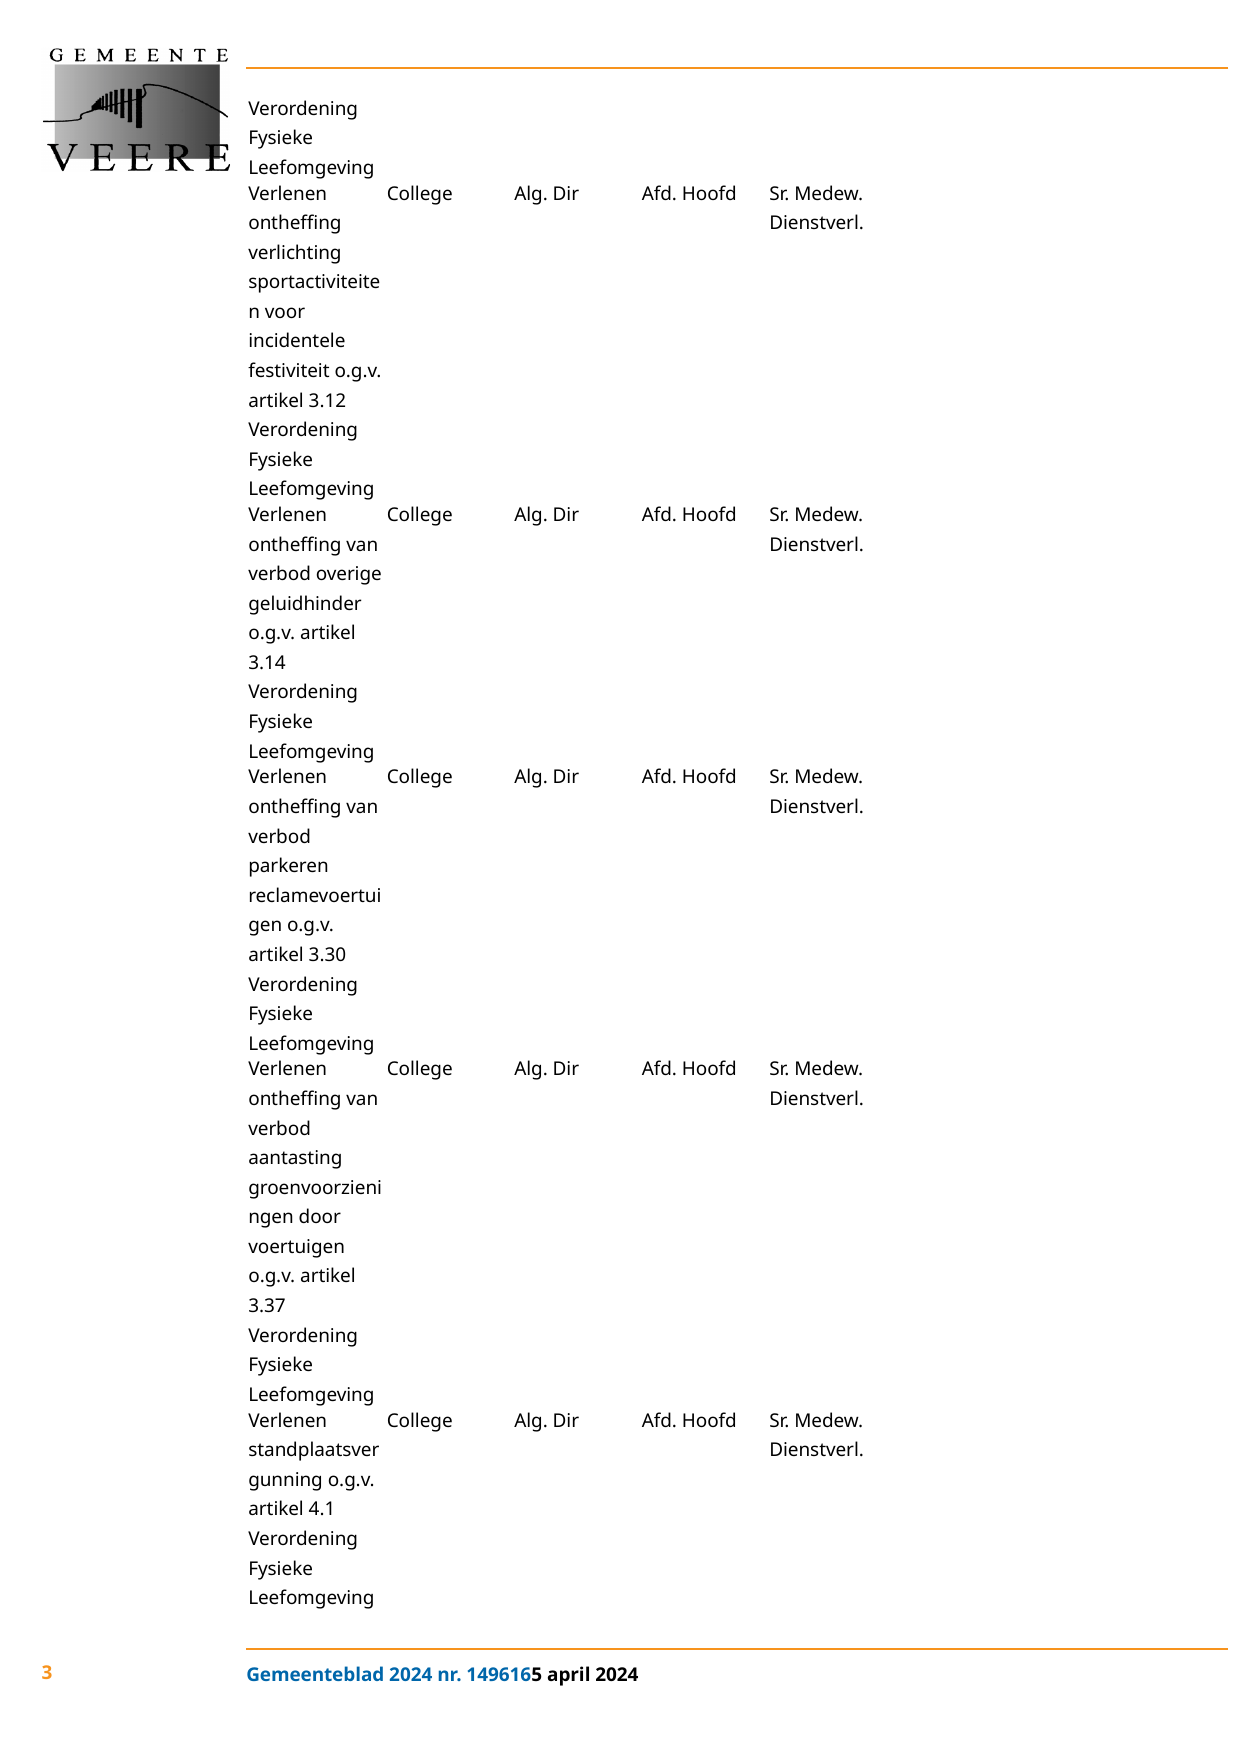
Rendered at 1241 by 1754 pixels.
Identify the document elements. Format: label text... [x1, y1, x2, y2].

table_cell Afd. Hoofd [642, 1056, 769, 1407]
table_cell Afd. Hoofd [642, 764, 769, 1056]
table_cell [769, 95, 897, 180]
table_cell [514, 95, 642, 180]
table_cell Verlenen ontheffing van verbod parkeren reclamevoertuigen o.g.v. artikel 3.30 Verordening Fysieke Leefomgeving [248, 764, 387, 1056]
table_cell [387, 95, 514, 180]
table_cell Alg. Dir [514, 1056, 642, 1407]
table_cell Verlenen ontheffing van verbod aantasting groenvoorzieningen door voertuigen o.g.v. artikel 3.37 Verordening Fysieke Leefomgeving [248, 1056, 387, 1407]
table_cell College [387, 180, 514, 501]
table_cell Sr. Medew. Dienstverl. [769, 501, 897, 764]
table_cell [897, 501, 1024, 764]
table_cell [1024, 180, 1152, 501]
table_cell College [387, 1056, 514, 1407]
table_cell Verordening Fysieke Leefomgeving [248, 95, 387, 180]
table_cell [897, 764, 1024, 1056]
table_cell Alg. Dir [514, 501, 642, 764]
picture [41, 47, 231, 172]
table_cell Alg. Dir [514, 764, 642, 1056]
table_cell College [387, 501, 514, 764]
table_cell [897, 95, 1024, 180]
table_cell Afd. Hoofd [642, 1407, 769, 1610]
table_cell [897, 1056, 1024, 1407]
table_cell Sr. Medew. Dienstverl. [769, 1407, 897, 1610]
table_cell [1024, 501, 1152, 764]
table_cell College [387, 1407, 514, 1610]
table_cell [897, 180, 1024, 501]
table_cell Alg. Dir [514, 1407, 642, 1610]
table_cell Sr. Medew. Dienstverl. [769, 1056, 897, 1407]
table_cell Verlenen standplaatsvergunning o.g.v. artikel 4.1 Verordening Fysieke Leefomgeving [248, 1407, 387, 1610]
table_cell [1024, 95, 1152, 180]
table_cell Afd. Hoofd [642, 180, 769, 501]
table_cell [642, 95, 769, 180]
table_cell Afd. Hoofd [642, 501, 769, 764]
table_cell [897, 1407, 1024, 1610]
table_cell Alg. Dir [514, 180, 642, 501]
table_cell [1024, 764, 1152, 1056]
table_cell Sr. Medew. Dienstverl. [769, 764, 897, 1056]
table_cell Verlenen ontheffing van verbod overige geluidhinder o.g.v. artikel 3.14 Verordening Fysieke Leefomgeving [248, 501, 387, 764]
table_cell [1024, 1407, 1152, 1610]
table_cell College [387, 764, 514, 1056]
table_cell [1024, 1056, 1152, 1407]
table_cell Sr. Medew. Dienstverl. [769, 180, 897, 501]
table_cell Verlenen ontheffing verlichting sportactiviteiten voor incidentele festiviteit o.g.v. artikel 3.12 Verordening Fysieke Leefomgeving [248, 180, 387, 501]
